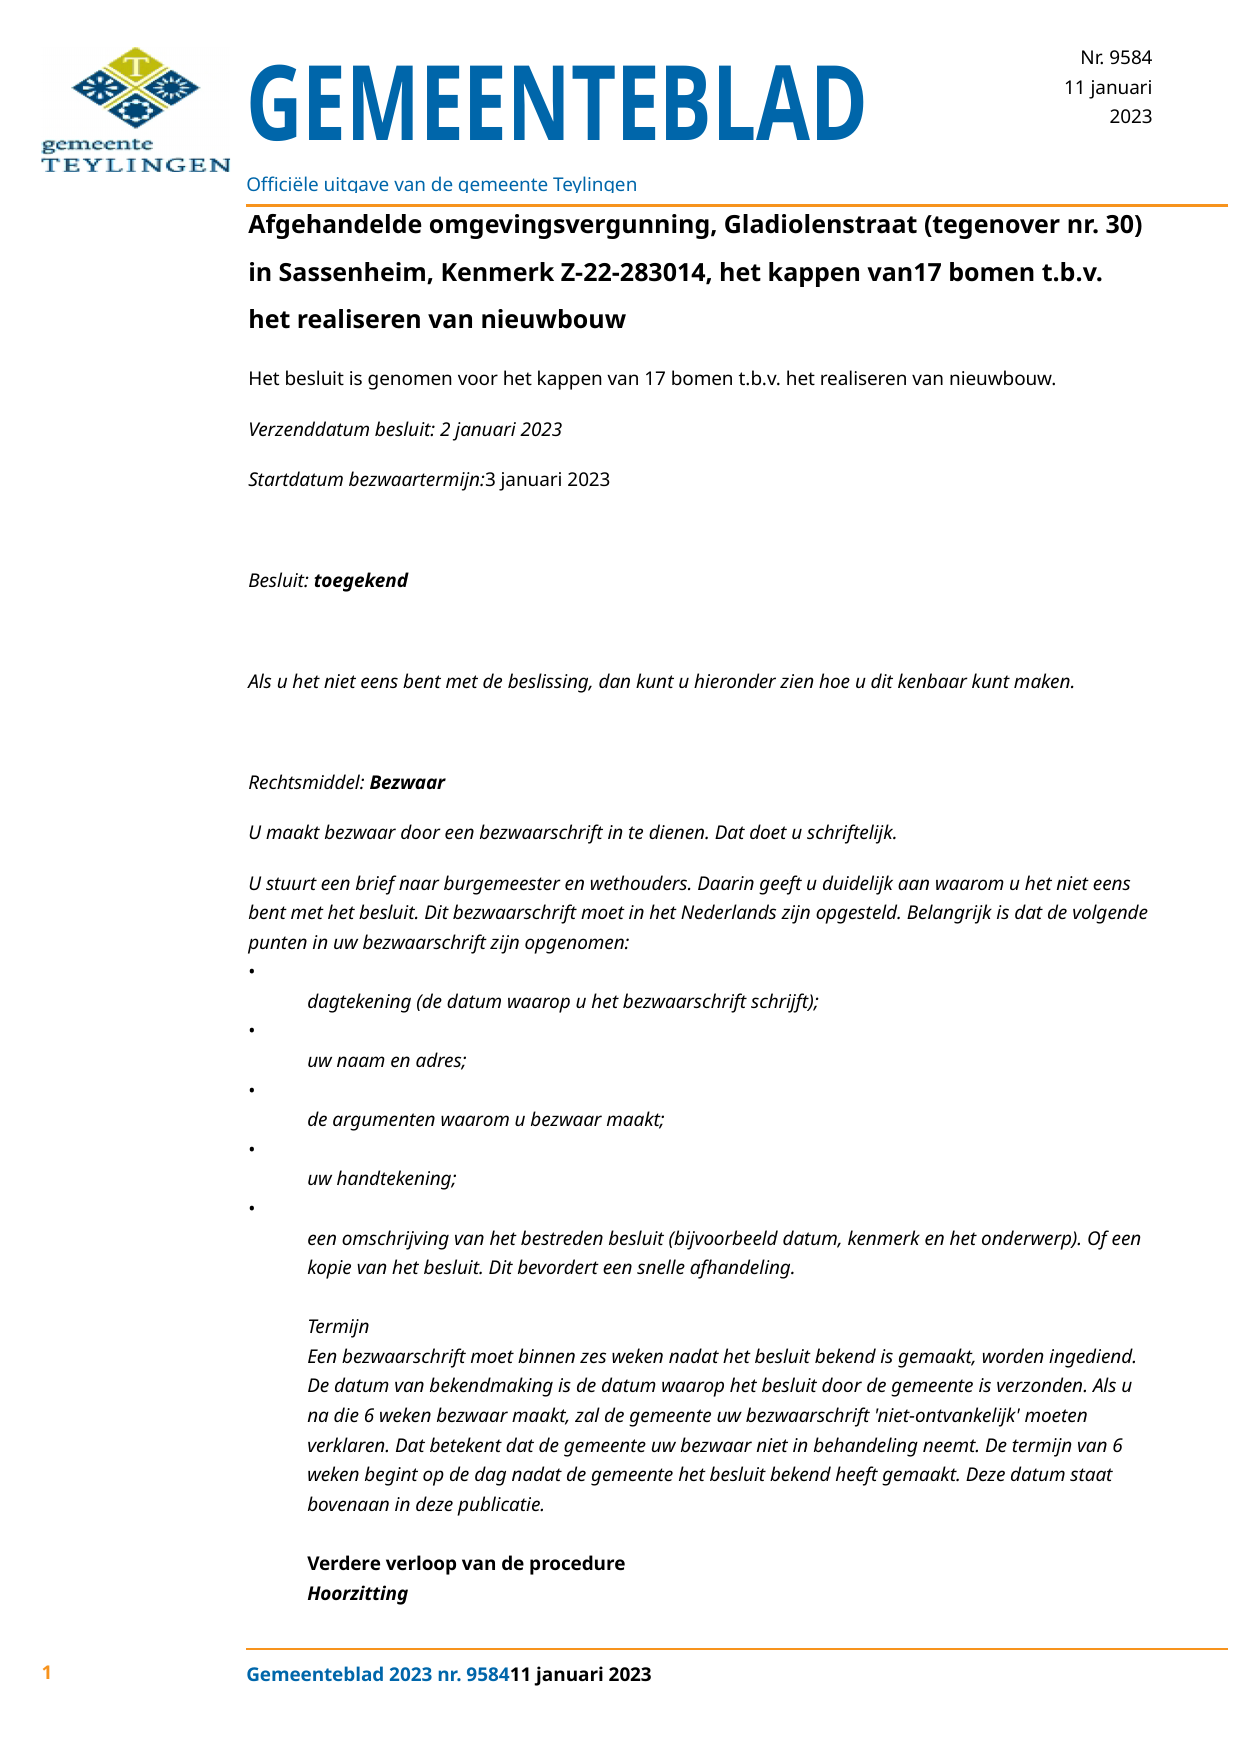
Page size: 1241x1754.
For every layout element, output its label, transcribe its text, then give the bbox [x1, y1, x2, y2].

list de argumenten waarom u bezwaar maakt; [248, 1106, 1152, 1132]
list dagtekening (de datum waarop u het bezwaarschrift schrijft); [248, 988, 1152, 1014]
text Verzenddatum besluit: 2 januari 2023 [248, 416, 1152, 442]
list Een bezwaarschrift moet binnen zes weken nadat het besluit bekend is gemaakt, worden ingediend. De datum van bekendmaking is de datum waarop het besluit door de gemeente is verzonden. Als u na die 6 weken bezwaar maakt, zal de gemeente uw bezwaarschrift 'niet-ontvankelijk' moeten verklaren. Dat betekent dat de gemeente uw bezwaar niet in behandeling neemt. De termijn van 6 weken begint op de dag nadat de gemeente het besluit bekend heeft gemaakt. Deze datum staat bovenaan in deze publicatie. [248, 1343, 1152, 1517]
text Het besluit is genomen voor het kappen van 17 bomen t.b.v. het realiseren van nieuwbouw. [248, 366, 1152, 391]
text Afgehandelde omgevingsvergunning, Gladiolenstraat (tegenover nr. 30) in Sassenheim, Kenmerk Z-22-283014, het kappen van17 bomen t.b.v. het realiseren van nieuwbouw [248, 207, 1152, 336]
text Rechtsmiddel: Bezwaar [248, 769, 1152, 794]
text U stuurt een brief naar burgemeester en wethouders. Daarin geeft u duidelijk aan waarom u het niet eens bent met het besluit. Dit bezwaarschrift moet in het Nederlands zijn opgesteld. Belangrijk is dat de volgende punten in uw bezwaarschrift zijn opgenomen: [248, 870, 1152, 954]
text Als u het niet eens bent met de beslissing, dan kunt u hieronder zien hoe u dit kenbaar kunt maken. [248, 668, 1152, 694]
text Startdatum bezwaartermijn:3 januari 2023 [248, 466, 1152, 492]
list uw handtekening; [248, 1166, 1152, 1191]
list een omschrijving van het bestreden besluit (bijvoorbeeld datum, kenmerk en het onderwerp). Of een kopie van het besluit. Dit bevordert een snelle afhandeling. [248, 1225, 1152, 1280]
list Verdere verloop van de procedure [248, 1550, 1152, 1576]
text U maakt bezwaar door een bezwaarschrift in te dienen. Dat doet u schriftelijk. [248, 819, 1152, 845]
list Hoorzitting [248, 1580, 1152, 1605]
list Termijn [248, 1313, 1152, 1339]
text Besluit: toegekend [248, 567, 1152, 593]
list uw naam en adres; [248, 1047, 1152, 1073]
picture [41, 47, 231, 172]
